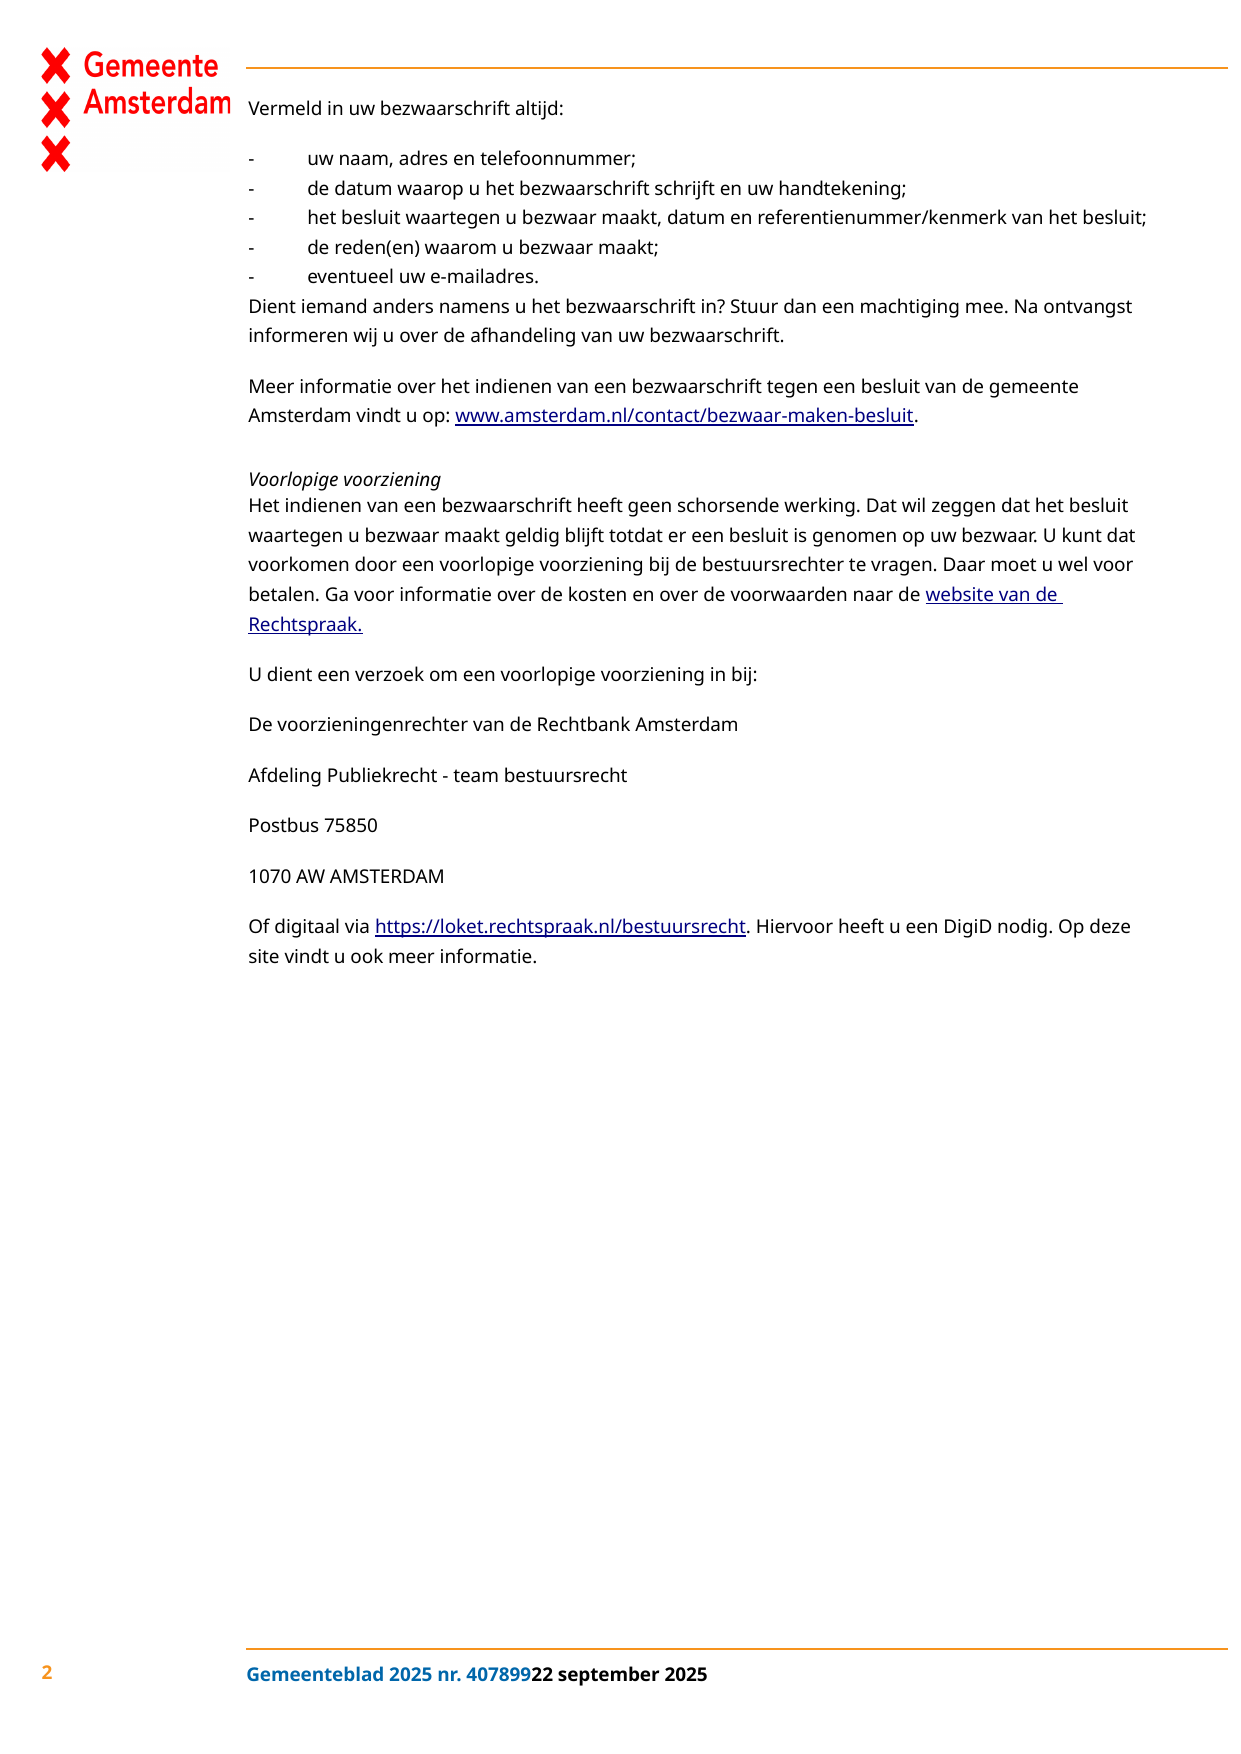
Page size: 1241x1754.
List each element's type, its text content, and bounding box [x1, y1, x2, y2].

list eventueel uw e-mailadres. [248, 263, 1152, 289]
text Voorlopige voorziening [248, 467, 1152, 492]
list uw naam, adres en telefoonnummer; [248, 145, 1152, 171]
list de datum waarop u het bezwaarschrift schrijft en uw handtekening; [248, 175, 1152, 201]
picture [41, 47, 231, 172]
text Meer informatie over het indienen van een bezwaarschrift tegen een besluit van de gemeente Amsterdam vindt u op: www.amsterdam.nl/contact/bezwaar-maken-besluit. [248, 373, 1152, 428]
text Vermeld in uw bezwaarschrift altijd: [248, 95, 1152, 121]
text De voorzieningenrechter van de Rechtbank Amsterdam [248, 712, 1152, 737]
text Postbus 75850 [248, 812, 1152, 838]
list de reden(en) waarom u bezwaar maakt; [248, 234, 1152, 260]
text 1070 AW AMSTERDAM [248, 863, 1152, 888]
text Het indienen van een bezwaarschrift heeft geen schorsende werking. Dat wil zeggen dat het besluit waartegen u bezwaar maakt geldig blijft totdat er een besluit is genomen op uw bezwaar. U kunt dat voorkomen door een voorlopige voorziening bij de bestuursrechter te vragen. Daar moet u wel voor betalen. Ga voor informatie over de kosten en over de voorwaarden naar de website van de Rechtspraak. [248, 492, 1152, 636]
list het besluit waartegen u bezwaar maakt, datum en referentienummer/kenmerk van het besluit; [248, 204, 1152, 230]
text Of digitaal via https://loket.rechtspraak.nl/bestuursrecht. Hiervoor heeft u een DigiD nodig. Op deze site vindt u ook meer informatie. [248, 913, 1152, 968]
text U dient een verzoek om een voorlopige voorziening in bij: [248, 661, 1152, 687]
text Dient iemand anders namens u het bezwaarschrift in? Stuur dan een machtiging mee. Na ontvangst informeren wij u over de afhandeling van uw bezwaarschrift. [248, 293, 1152, 348]
text Afdeling Publiekrecht - team bestuursrecht [248, 762, 1152, 788]
